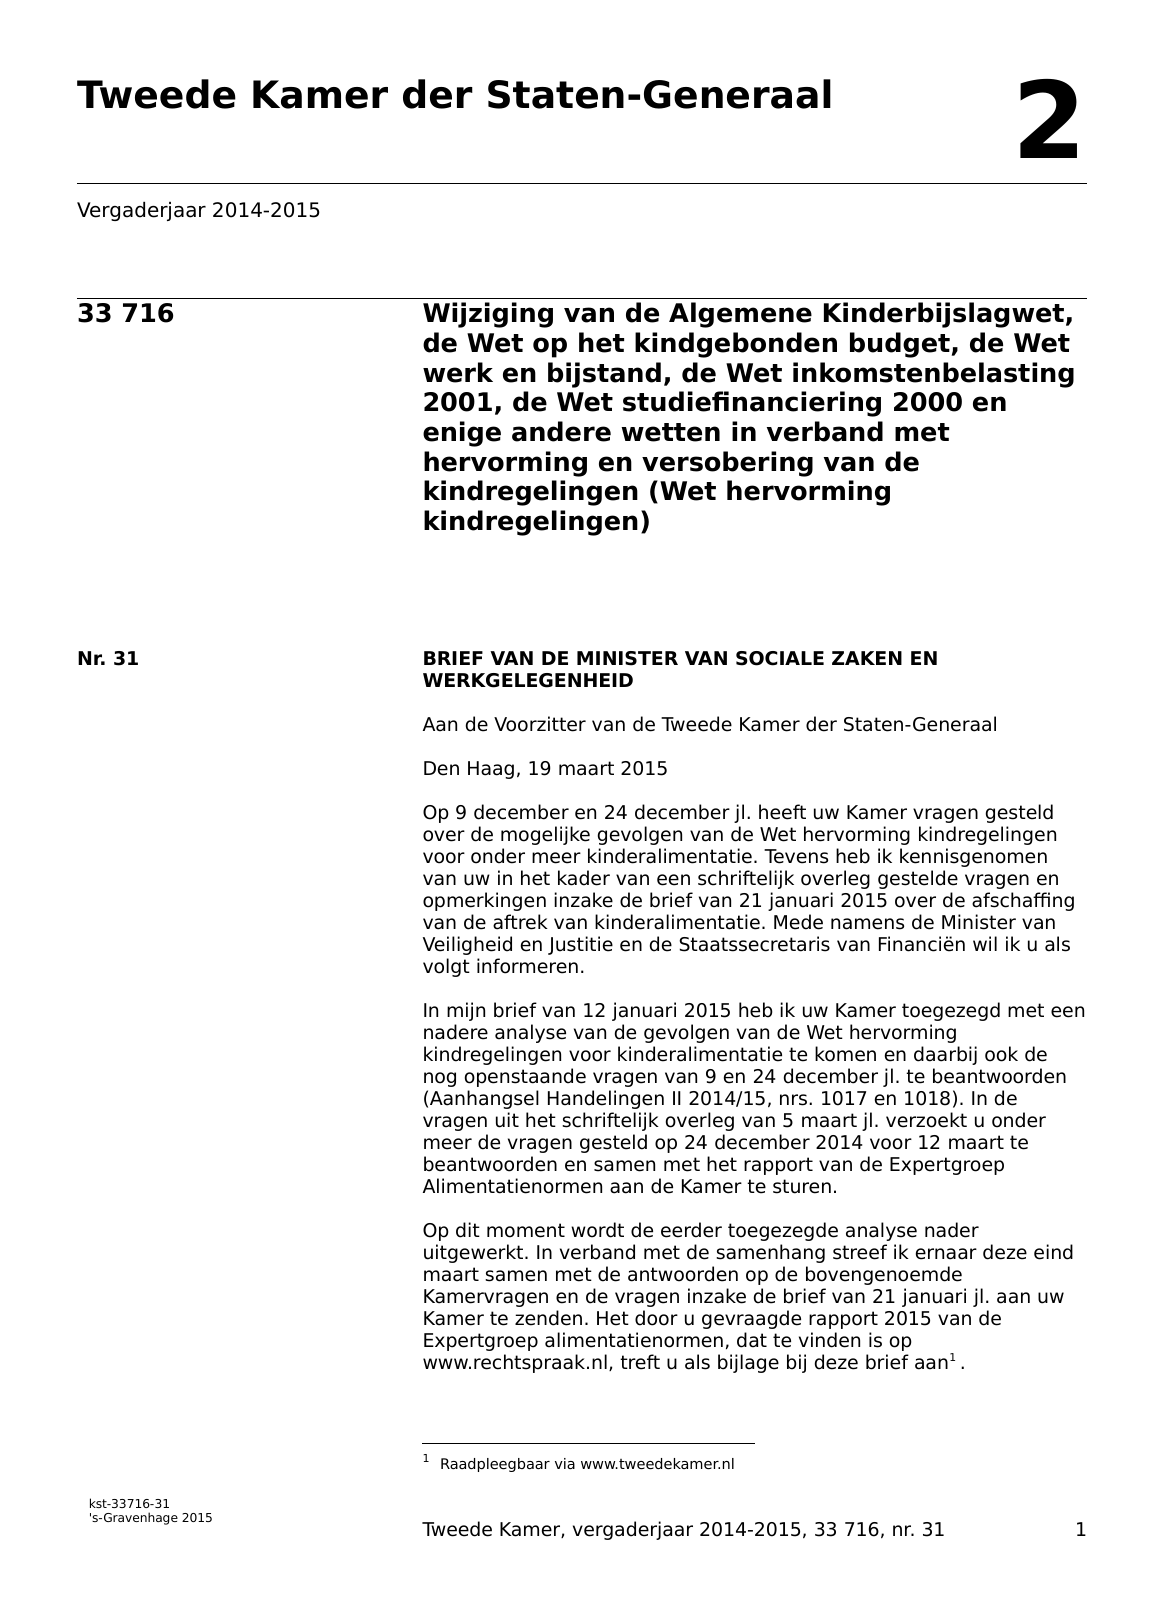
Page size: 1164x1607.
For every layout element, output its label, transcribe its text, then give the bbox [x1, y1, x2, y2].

text kst-33716-31 [88, 1497, 323, 1511]
table_cell Vergaderjaar 2014-2015 [77, 184, 1087, 298]
table_header 2 [886, 59, 1087, 183]
text Raadpleegbaar via www.tweedekamer.nl [422, 1452, 1087, 1474]
text Op dit moment wordt de eerder toegezegde analyse nader uitgewerkt. In verband met de samenhang streef ik ernaar deze eind maart samen met de antwoorden op de bovengenoemde Kamervragen en de vragen inzake de brief van 21 januari jl. aan uw Kamer te zenden. Het door u gevraagde rapport 2015 van de Expertgroep alimentatienormen, dat te vinden is op www.rechtspraak.nl, treft u als bijlage bij deze brief aan. [422, 1220, 1087, 1374]
text Den Haag, 19 maart 2015 [422, 758, 1087, 780]
subtitle Nr. 31 BRIEF VAN DE MINISTER VAN SOCIALE ZAKEN EN WERKGELEGENHEID [77, 647, 1087, 691]
text Aan de Voorzitter van de Tweede Kamer der Staten-Generaal [422, 714, 1087, 736]
text In mijn brief van 12 januari 2015 heb ik uw Kamer toegezegd met een nadere analyse van de gevolgen van de Wet hervorming kindregelingen voor kinderalimentatie te komen en daarbij ook de nog openstaande vragen van 9 en 24 december jl. te beantwoorden (Aanhangsel Handelingen II 2014/15, nrs. 1017 en 1018). In de vragen uit het schriftelijk overleg van 5 maart jl. verzoekt u onder meer de vragen gesteld op 24 december 2014 voor 12 maart te beantwoorden en samen met het rapport van de Expertgroep Alimentatienormen aan de Kamer te sturen. [422, 1000, 1087, 1198]
text 's-Gravenhage 2015 [88, 1511, 323, 1525]
table_header Tweede Kamer der Staten-Generaal [77, 59, 886, 183]
subtitle 33 716 Wijziging van de Algemene Kinderbijslagwet, de Wet op het kindgebonden budget, de Wet werk en bijstand, de Wet inkomstenbelasting 2001, de Wet studiefinanciering 2000 en enige andere wetten in verband met hervorming en versobering van de kindregelingen (Wet hervorming kindregelingen) [77, 299, 1087, 536]
text Op 9 december en 24 december jl. heeft uw Kamer vragen gesteld over de mogelijke gevolgen van de Wet hervorming kindregelingen voor onder meer kinderalimentatie. Tevens heb ik kennisgenomen van uw in het kader van een schriftelijk overleg gestelde vragen en opmerkingen inzake de brief van 21 januari 2015 over de afschaffing van de aftrek van kinderalimentatie. Mede namens de Minister van Veiligheid en Justitie en de Staatssecretaris van Financiën wil ik u als volgt informeren. [422, 802, 1087, 978]
